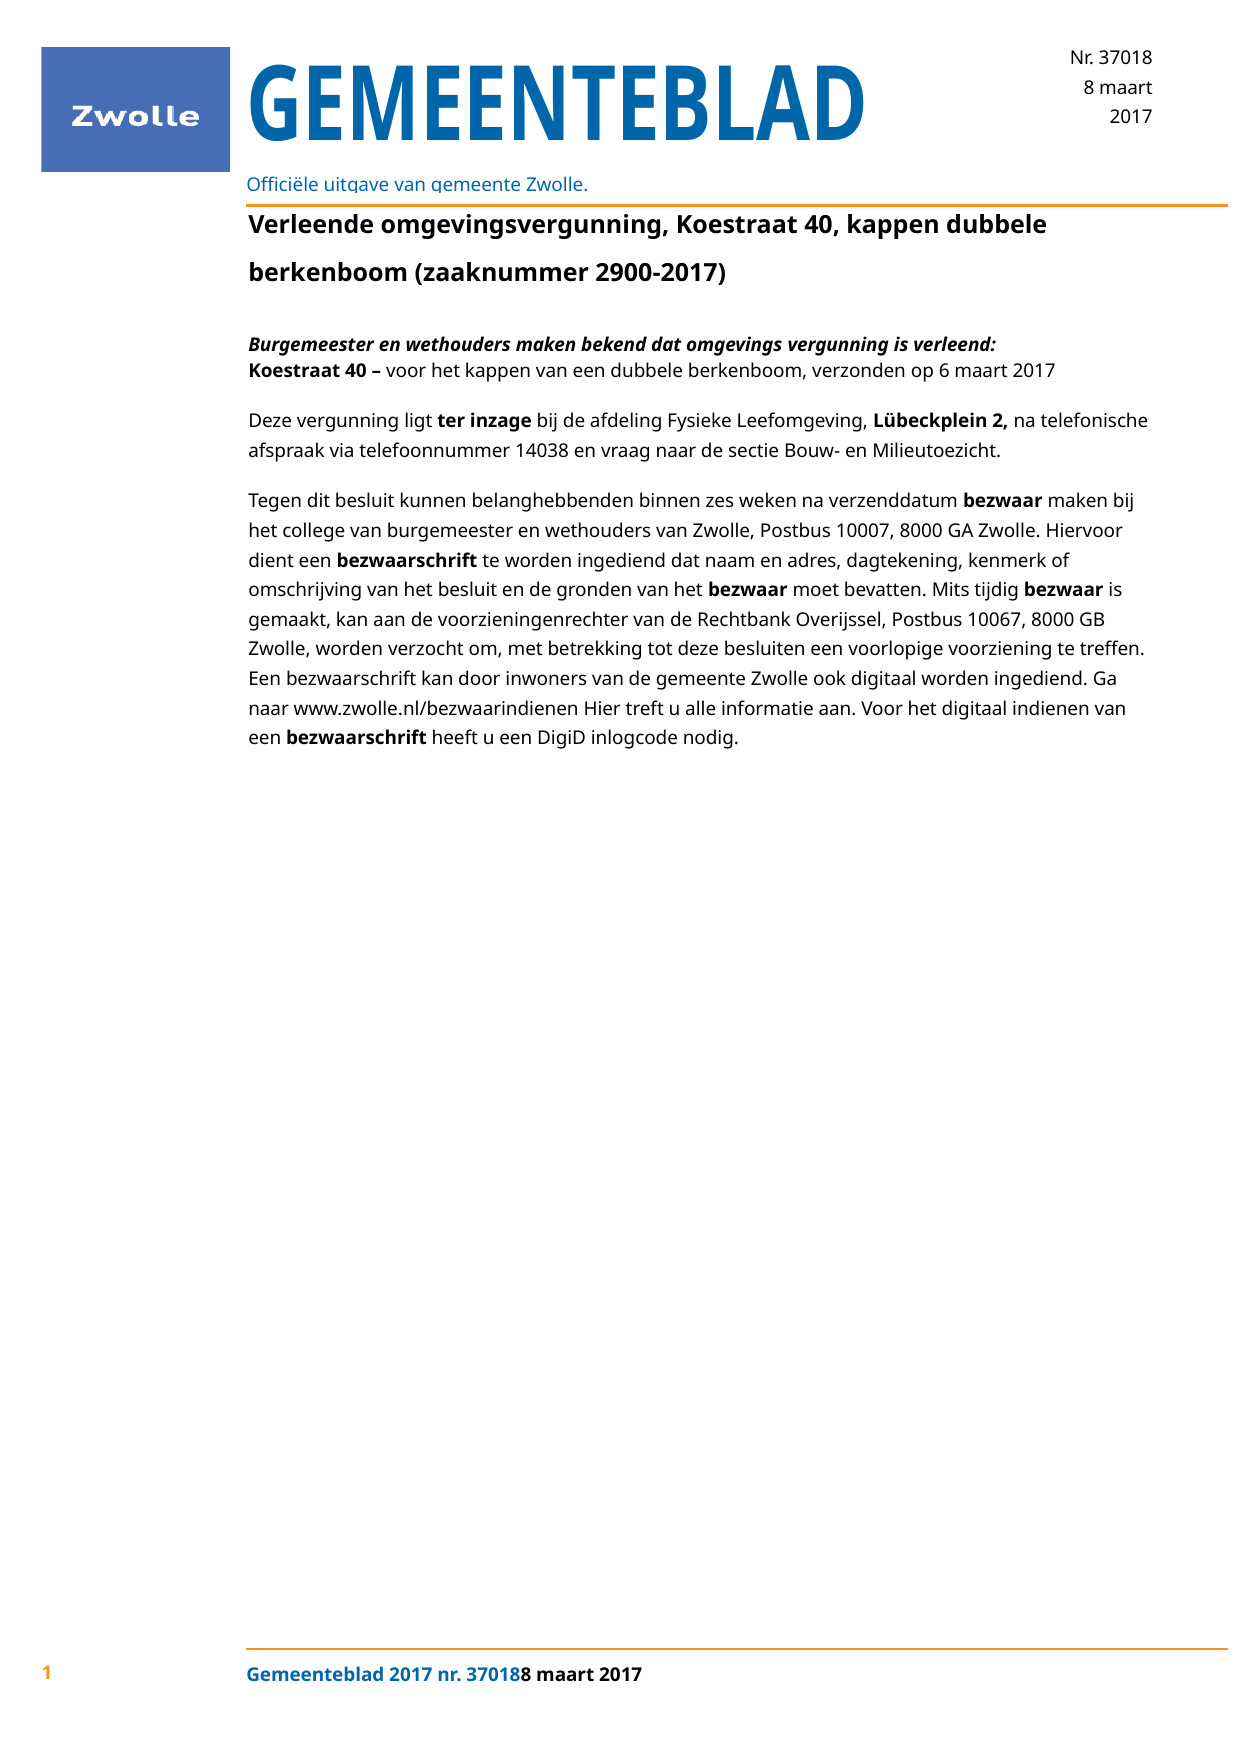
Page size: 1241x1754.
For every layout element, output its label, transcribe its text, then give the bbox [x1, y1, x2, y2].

text Koestraat 40 – voor het kappen van een dubbele berkenboom, verzonden op 6 maart 2017 [248, 357, 1152, 383]
text Verleende omgevingsvergunning, Koestraat 40, kappen dubbele berkenboom (zaaknummer 2900-2017) [248, 207, 1152, 288]
text Burgemeester en wethouders maken bekend dat omgevings vergunning is verleend: [248, 331, 1152, 357]
text Tegen dit besluit kunnen belanghebbenden binnen zes weken na verzenddatum bezwaar maken bij het college van burgemeester en wethouders van Zwolle, Postbus 10007, 8000 GA Zwolle. Hiervoor dient een bezwaarschrift te worden ingediend dat naam en adres, dagtekening, kenmerk of omschrijving van het besluit en de gronden van het bezwaar moet bevatten. Mits tijdig bezwaar is gemaakt, kan aan de voorzieningenrechter van de Rechtbank Overijssel, Postbus 10067, 8000 GB Zwolle, worden verzocht om, met betrekking tot deze besluiten een voorlopige voorziening te treffen. Een bezwaarschrift kan door inwoners van de gemeente Zwolle ook digitaal worden ingediend. Ga naar www.zwolle.nl/bezwaarindienen Hier treft u alle informatie aan. Voor het digitaal indienen van een bezwaarschrift heeft u een DigiD inlogcode nodig. [248, 488, 1152, 750]
picture [41, 47, 231, 172]
text Deze vergunning ligt ter inzage bij de afdeling Fysieke Leefomgeving, Lübeckplein 2, na telefonische afspraak via telefoonnummer 14038 en vraag naar de sectie Bouw- en Milieutoezicht. [248, 408, 1152, 463]
